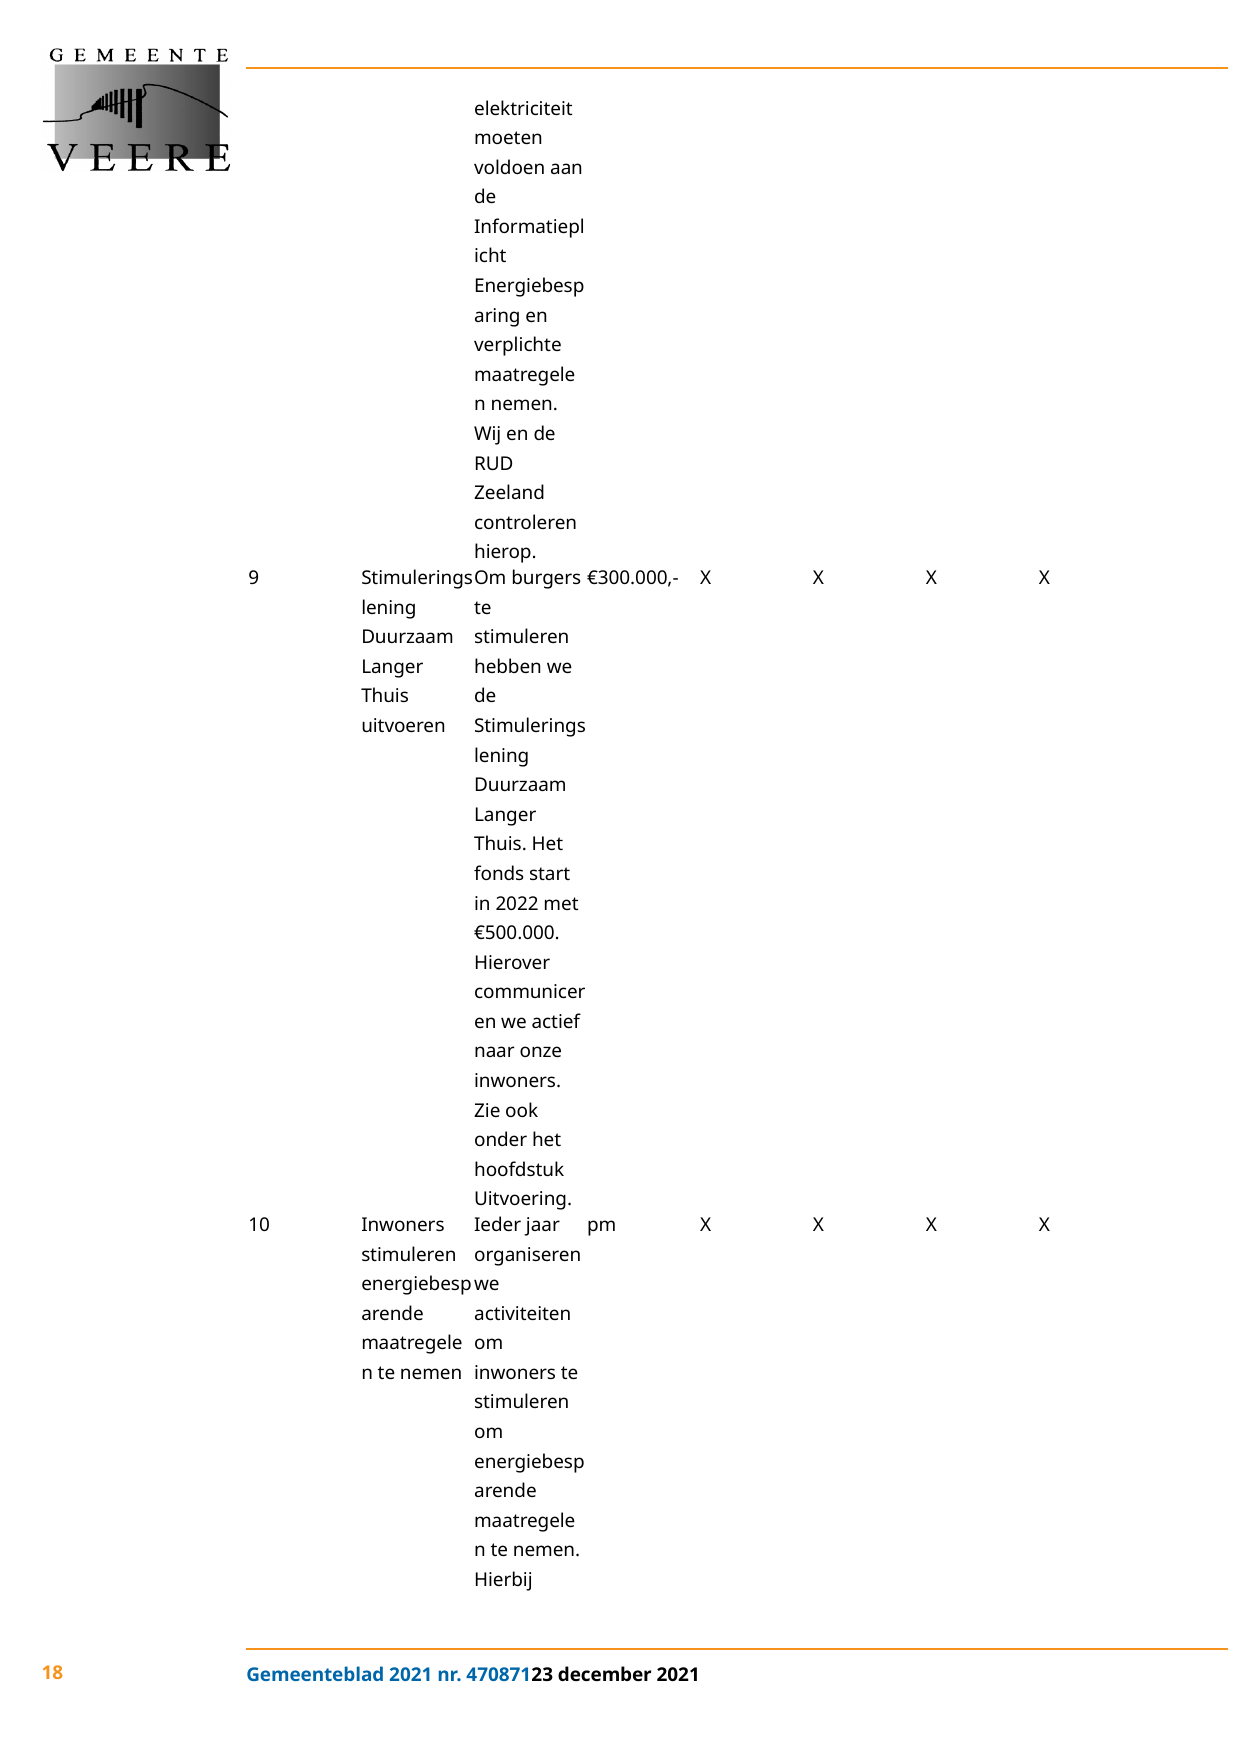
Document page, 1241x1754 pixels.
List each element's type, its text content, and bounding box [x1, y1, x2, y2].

table_cell pm [587, 1211, 700, 1592]
table_cell 9 [248, 564, 361, 1211]
table_cell [361, 95, 474, 564]
table_cell [813, 95, 926, 564]
picture [41, 47, 231, 172]
table_cell [248, 95, 361, 564]
table_cell [926, 95, 1038, 564]
table_cell X [813, 1211, 926, 1592]
table_cell elektriciteit moeten voldoen aan de Informatieplicht Energiebesparing en verplichte maatregelen nemen. Wij en de RUD Zeeland controleren hierop. [474, 95, 587, 564]
table_cell X [813, 564, 926, 1211]
table_cell [587, 95, 700, 564]
table_cell €300.000,- [587, 564, 700, 1211]
table_cell Inwoners stimuleren energiebesparende maatregelen te nemen [361, 1211, 474, 1592]
table_cell Om burgers te stimuleren hebben we de Stimuleringslening Duurzaam Langer Thuis. Het fonds start in 2022 met €500.000. Hierover communiceren we actief naar onze inwoners. Zie ook onder het hoofdstuk Uitvoering. [474, 564, 587, 1211]
table_cell 10 [248, 1211, 361, 1592]
table_cell X [1039, 1211, 1152, 1592]
table_cell X [1039, 564, 1152, 1211]
table_cell [1039, 95, 1152, 564]
table_cell Stimuleringslening Duurzaam Langer Thuis uitvoeren [361, 564, 474, 1211]
table_cell X [926, 1211, 1038, 1592]
table_cell [700, 95, 813, 564]
table_cell X [700, 1211, 813, 1592]
table_cell Ieder jaar organiseren we activiteiten om inwoners te stimuleren om energiebesparende maatregelen te nemen. Hierbij [474, 1211, 587, 1592]
table_cell X [926, 564, 1038, 1211]
table_cell X [700, 564, 813, 1211]
